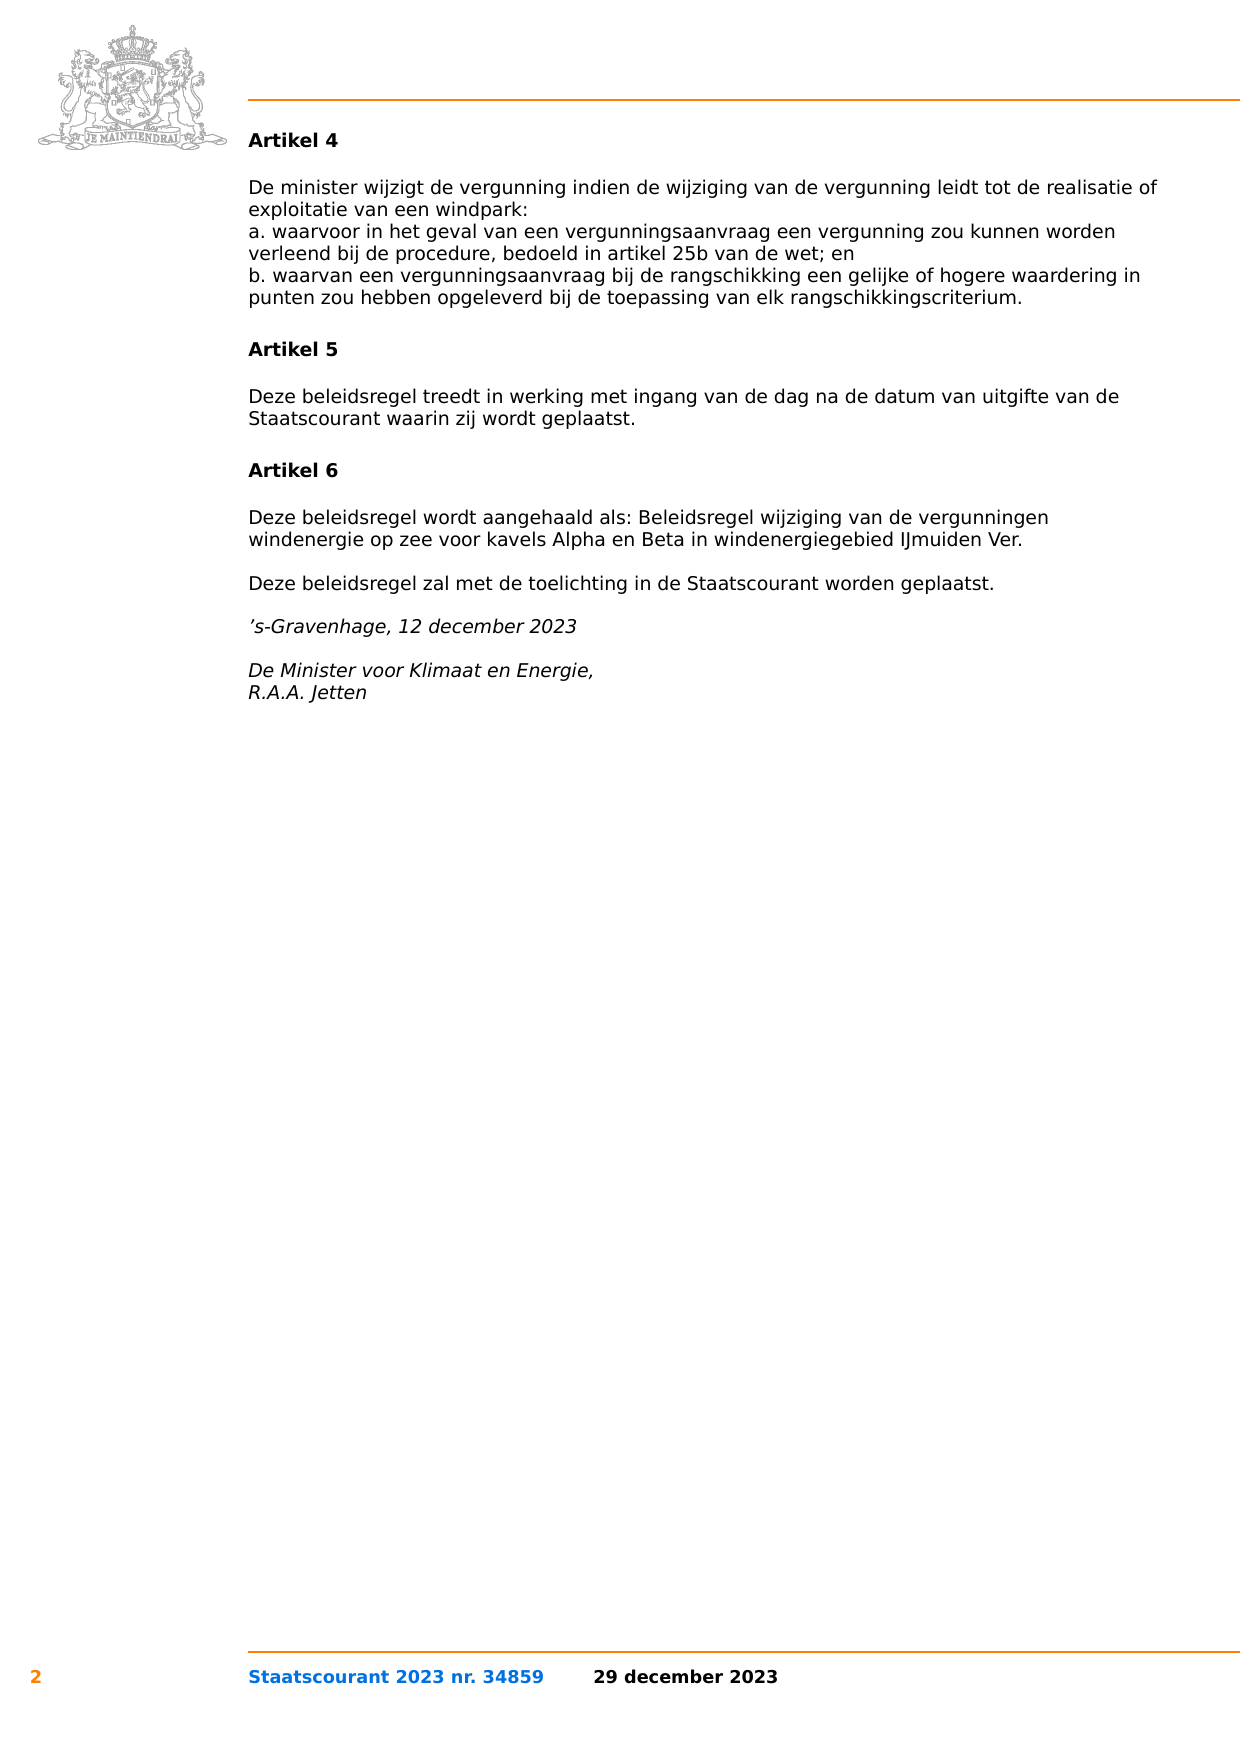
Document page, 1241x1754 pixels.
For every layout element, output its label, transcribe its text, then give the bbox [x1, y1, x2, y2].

text De Minister voor Klimaat en Energie, R.A.A. Jetten [248, 660, 1163, 704]
text ’s-Gravenhage, 12 december 2023 [248, 616, 1163, 638]
text Deze beleidsregel wordt aangehaald als: Beleidsregel wijziging van de vergunningen windenergie op zee voor kavels Alpha en Beta in windenergiegebied IJmuiden Ver. [248, 507, 1163, 551]
text a. waarvoor in het geval van een vergunningsaanvraag een vergunning zou kunnen worden verleend bij de procedure, bedoeld in artikel 25b van de wet; en [248, 221, 1163, 265]
subtitle Artikel 4 [248, 130, 1163, 152]
text b. waarvan een vergunningsaanvraag bij de rangschikking een gelijke of hogere waardering in punten zou hebben opgeleverd bij de toepassing van elk rangschikkingscriterium. [248, 265, 1163, 309]
text Deze beleidsregel zal met de toelichting in de Staatscourant worden geplaatst. [248, 572, 1163, 594]
picture [38, 25, 227, 150]
text De minister wijzigt de vergunning indien de wijziging van de vergunning leidt tot de realisatie of exploitatie van een windpark: [248, 177, 1163, 221]
subtitle Artikel 6 [248, 460, 1163, 482]
text Deze beleidsregel treedt in werking met ingang van de dag na de datum van uitgifte van de Staatscourant waarin zij wordt geplaatst. [248, 386, 1163, 430]
subtitle Artikel 5 [248, 339, 1163, 361]
